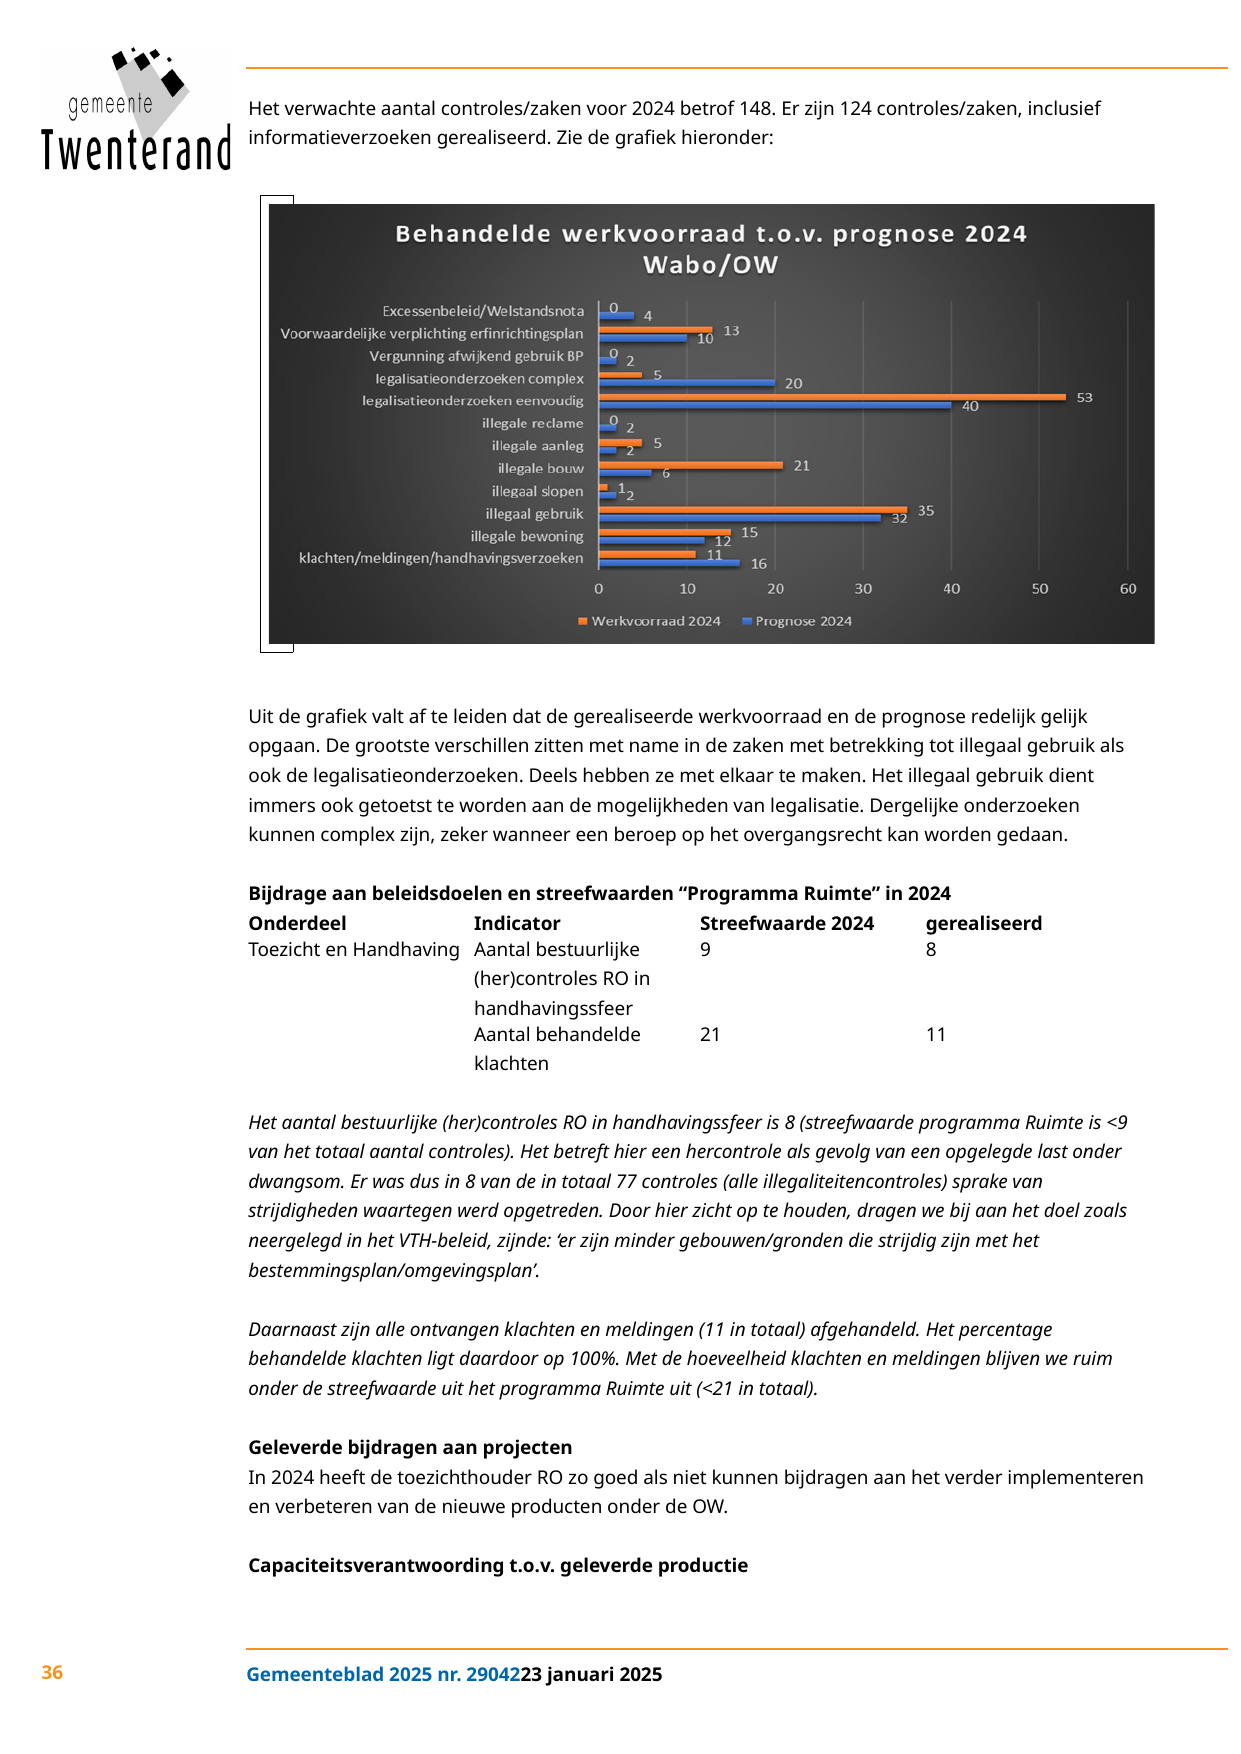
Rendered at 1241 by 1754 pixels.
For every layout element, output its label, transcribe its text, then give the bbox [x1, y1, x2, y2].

table_header Onderdeel [248, 910, 474, 936]
table_cell 11 [926, 1021, 1152, 1076]
text Geleverde bijdragen aan projecten [248, 1434, 1152, 1460]
text Capaciteitsverantwoording t.o.v. geleverde productie [248, 1553, 1152, 1578]
table_cell Aantal behandelde klachten [474, 1021, 700, 1076]
text Het aantal bestuurlijke (her)controles RO in handhavingssfeer is 8 (streefwaarde programma Ruimte is <9 van het totaal aantal controles). Het betreft hier een hercontrole als gevolg van een opgelegde last onder dwangsom. Er was dus in 8 van de in totaal 77 controles (alle illegaliteitencontroles) sprake van strijdigheden waartegen werd opgetreden. Door hier zicht op te houden, dragen we bij aan het doel zoals neergelegd in het VTH-beleid, zijnde: ‘er zijn minder gebouwen/gronden die strijdig zijn met het bestemmingsplan/omgevingsplan’. [248, 1109, 1152, 1283]
table_header gerealiseerd [926, 910, 1152, 936]
table_cell Toezicht en Handhaving [248, 936, 474, 1076]
text Daarnaast zijn alle ontvangen klachten en meldingen (11 in totaal) afgehandeld. Het percentage behandelde klachten ligt daardoor op 100%. Met de hoeveelheid klachten en meldingen blijven we ruim onder de streefwaarde uit het programma Ruimte uit (<21 in totaal). [248, 1316, 1152, 1401]
picture [268, 204, 1155, 644]
table_header Streefwaarde 2024 [700, 910, 926, 936]
table_cell 21 [700, 1021, 926, 1076]
text Bijdrage aan beleidsdoelen en streefwaarden “Programma Ruimte” in 2024 [248, 881, 1152, 906]
table_cell 8 [926, 936, 1152, 1021]
table_cell Aantal bestuurlijke (her)controles RO in handhavingssfeer [474, 936, 700, 1021]
text Het verwachte aantal controles/zaken voor 2024 betrof 148. Er zijn 124 controles/zaken, inclusief informatieverzoeken gerealiseerd. Zie de grafiek hieronder: [248, 95, 1152, 150]
table_cell 9 [700, 936, 926, 1021]
picture [41, 47, 231, 172]
text In 2024 heeft de toezichthouder RO zo goed als niet kunnen bijdragen aan het verder implementeren en verbeteren van de nieuwe producten onder de OW. [248, 1464, 1152, 1519]
text Uit de grafiek valt af te leiden dat de gerealiseerde werkvoorraad en de prognose redelijk gelijk opgaan. De grootste verschillen zitten met name in de zaken met betrekking tot illegaal gebruik als ook de legalisatieonderzoeken. Deels hebben ze met elkaar te maken. Het illegaal gebruik dient immers ook getoetst te worden aan de mogelijkheden van legalisatie. Dergelijke onderzoeken kunnen complex zijn, zeker wanneer een beroep op het overgangsrecht kan worden gedaan. [248, 703, 1152, 847]
table_header Indicator [474, 910, 700, 936]
